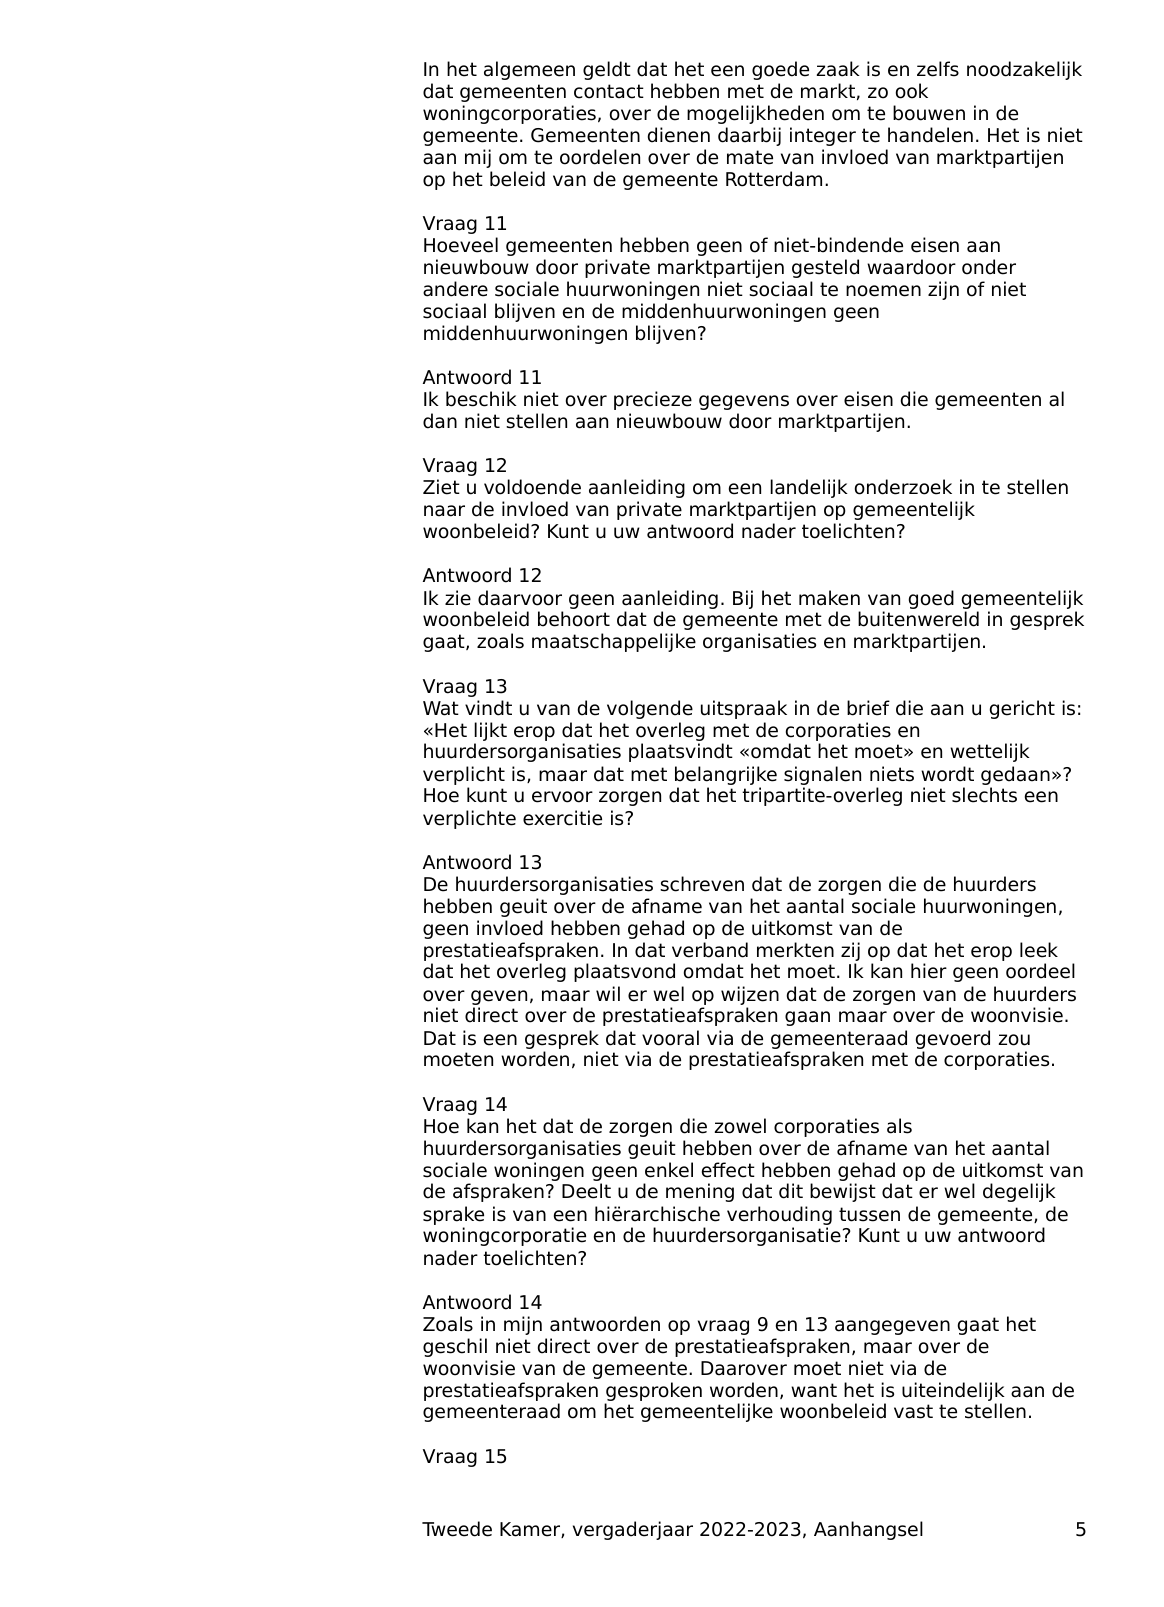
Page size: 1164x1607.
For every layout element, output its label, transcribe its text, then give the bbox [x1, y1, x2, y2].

text Vraag 11 [422, 213, 1087, 235]
text Vraag 14 [422, 1093, 1087, 1116]
text Wat vindt u van de volgende uitspraak in de brief die aan u gericht is: «Het lijkt erop dat het overleg met de corporaties en huurdersorganisaties plaatsvindt «omdat het moet» en wettelijk verplicht is, maar dat met belangrijke signalen niets wordt gedaan»? Hoe kunt u ervoor zorgen dat het tripartite-overleg niet slechts een verplichte exercitie is? [422, 697, 1087, 829]
text Hoeveel gemeenten hebben geen of niet-bindende eisen aan nieuwbouw door private marktpartijen gesteld waardoor onder andere sociale huurwoningen niet sociaal te noemen zijn of niet sociaal blijven en de middenhuurwoningen geen middenhuurwoningen blijven? [422, 235, 1087, 345]
text Vraag 15 [422, 1446, 1087, 1468]
text In het algemeen geldt dat het een goede zaak is en zelfs noodzakelijk dat gemeenten contact hebben met de markt, zo ook woningcorporaties, over de mogelijkheden om te bouwen in de gemeente. Gemeenten dienen daarbij integer te handelen. Het is niet aan mij om te oordelen over de mate van invloed van marktpartijen op het beleid van de gemeente Rotterdam. [422, 59, 1087, 191]
text Hoe kan het dat de zorgen die zowel corporaties als huurdersorganisaties geuit hebben over de afname van het aantal sociale woningen geen enkel effect hebben gehad op de uitkomst van de afspraken? Deelt u de mening dat dit bewijst dat er wel degelijk sprake is van een hiërarchische verhouding tussen de gemeente, de woningcorporatie en de huurdersorganisatie? Kunt u uw antwoord nader toelichten? [422, 1116, 1087, 1269]
text Ik beschik niet over precieze gegevens over eisen die gemeenten al dan niet stellen aan nieuwbouw door marktpartijen. [422, 389, 1087, 433]
text Antwoord 12 [422, 565, 1087, 587]
text Vraag 13 [422, 676, 1087, 697]
text De huurdersorganisaties schreven dat de zorgen die de huurders hebben geuit over de afname van het aantal sociale huurwoningen, geen invloed hebben gehad op de uitkomst van de prestatieafspraken. In dat verband merkten zij op dat het erop leek dat het overleg plaatsvond omdat het moet. Ik kan hier geen oordeel over geven, maar wil er wel op wijzen dat de zorgen van de huurders niet direct over de prestatieafspraken gaan maar over de woonvisie. Dat is een gesprek dat vooral via de gemeenteraad gevoerd zou moeten worden, niet via de prestatieafspraken met de corporaties. [422, 873, 1087, 1071]
text Antwoord 11 [422, 367, 1087, 389]
text Zoals in mijn antwoorden op vraag 9 en 13 aangegeven gaat het geschil niet direct over de prestatieafspraken, maar over de woonvisie van de gemeente. Daarover moet niet via de prestatieafspraken gesproken worden, want het is uiteindelijk aan de gemeenteraad om het gemeentelijke woonbeleid vast te stellen. [422, 1313, 1087, 1423]
text Ziet u voldoende aanleiding om een landelijk onderzoek in te stellen naar de invloed van private marktpartijen op gemeentelijk woonbeleid? Kunt u uw antwoord nader toelichten? [422, 477, 1087, 543]
text Antwoord 14 [422, 1292, 1087, 1313]
text Vraag 12 [422, 455, 1087, 477]
text Ik zie daarvoor geen aanleiding. Bij het maken van goed gemeentelijk woonbeleid behoort dat de gemeente met de buitenwereld in gesprek gaat, zoals maatschappelijke organisaties en marktpartijen. [422, 587, 1087, 653]
text Antwoord 13 [422, 852, 1087, 873]
